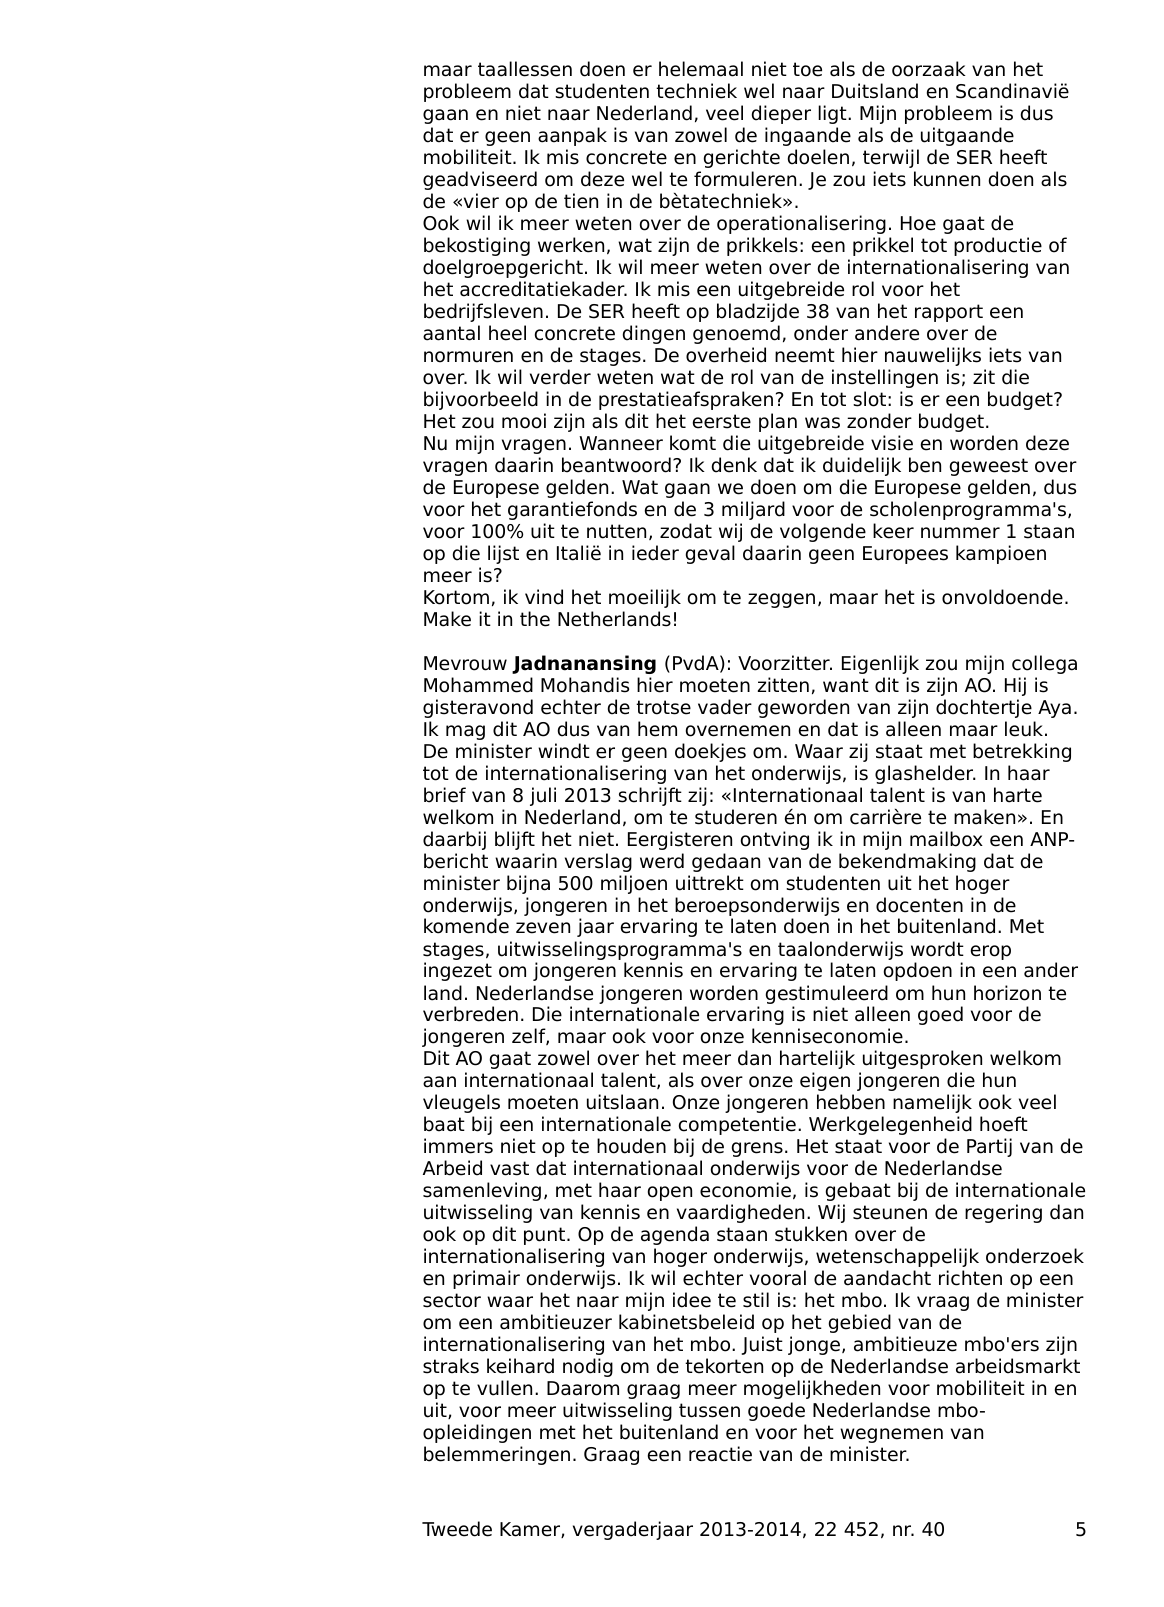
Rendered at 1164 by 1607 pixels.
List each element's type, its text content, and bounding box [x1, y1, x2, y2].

text De minister windt er geen doekjes om. Waar zij staat met betrekking tot de internationalisering van het onderwijs, is glashelder. In haar brief van 8 juli 2013 schrijft zij: «Internationaal talent is van harte welkom in Nederland, om te studeren én om carrière te maken». En daarbij blijft het niet. Eergisteren ontving ik in mijn mailbox een ANP-bericht waarin verslag werd gedaan van de bekendmaking dat de minister bijna 500 miljoen uittrekt om studenten uit het hoger onderwijs, jongeren in het beroepsonderwijs en docenten in de komende zeven jaar ervaring te laten doen in het buitenland. Met stages, uitwisselingsprogramma's en taalonderwijs wordt erop ingezet om jongeren kennis en ervaring te laten opdoen in een ander land. Nederlandse jongeren worden gestimuleerd om hun horizon te verbreden. Die internationale ervaring is niet alleen goed voor de jongeren zelf, maar ook voor onze kenniseconomie. [422, 741, 1087, 1048]
text Dit AO gaat zowel over het meer dan hartelijk uitgesproken welkom aan internationaal talent, als over onze eigen jongeren die hun vleugels moeten uitslaan. Onze jongeren hebben namelijk ook veel baat bij een internationale competentie. Werkgelegenheid hoeft immers niet op te houden bij de grens. Het staat voor de Partij van de Arbeid vast dat internationaal onderwijs voor de Nederlandse samenleving, met haar open economie, is gebaat bij de internationale uitwisseling van kennis en vaardigheden. Wij steunen de regering dan ook op dit punt. Op de agenda staan stukken over de internationalisering van hoger onderwijs, wetenschappelijk onderzoek en primair onderwijs. Ik wil echter vooral de aandacht richten op een sector waar het naar mijn idee te stil is: het mbo. Ik vraag de minister om een ambitieuzer kabinetsbeleid op het gebied van de internationalisering van het mbo. Juist jonge, ambitieuze mbo'ers zijn straks keihard nodig om de tekorten op de Nederlandse arbeidsmarkt op te vullen. Daarom graag meer mogelijkheden voor mobiliteit in en uit, voor meer uitwisseling tussen goede Nederlandse mbo-opleidingen met het buitenland en voor het wegnemen van belemmeringen. Graag een reactie van de minister. [422, 1048, 1087, 1466]
text Ook wil ik meer weten over de operationalisering. Hoe gaat de bekostiging werken, wat zijn de prikkels: een prikkel tot productie of doelgroepgericht. Ik wil meer weten over de internationalisering van het accreditatiekader. Ik mis een uitgebreide rol voor het bedrijfsleven. De SER heeft op bladzijde 38 van het rapport een aantal heel concrete dingen genoemd, onder andere over de normuren en de stages. De overheid neemt hier nauwelijks iets van over. Ik wil verder weten wat de rol van de instellingen is; zit die bijvoorbeeld in de prestatieafspraken? En tot slot: is er een budget? Het zou mooi zijn als dit het eerste plan was zonder budget. [422, 213, 1087, 433]
text Nu mijn vragen. Wanneer komt die uitgebreide visie en worden deze vragen daarin beantwoord? Ik denk dat ik duidelijk ben geweest over de Europese gelden. Wat gaan we doen om die Europese gelden, dus voor het garantiefonds en de 3 miljard voor de scholenprogramma's, voor 100% uit te nutten, zodat wij de volgende keer nummer 1 staan op die lijst en Italië in ieder geval daarin geen Europees kampioen meer is? [422, 433, 1087, 587]
text Kortom, ik vind het moeilijk om te zeggen, maar het is onvoldoende. Make it in the Netherlands! [422, 587, 1087, 631]
text Mevrouw Jadnanansing (PvdA): Voorzitter. Eigenlijk zou mijn collega Mohammed Mohandis hier moeten zitten, want dit is zijn AO. Hij is gisteravond echter de trotse vader geworden van zijn dochtertje Aya. Ik mag dit AO dus van hem overnemen en dat is alleen maar leuk. [422, 653, 1087, 741]
text maar taallessen doen er helemaal niet toe als de oorzaak van het probleem dat studenten techniek wel naar Duitsland en Scandinavië gaan en niet naar Nederland, veel dieper ligt. Mijn probleem is dus dat er geen aanpak is van zowel de ingaande als de uitgaande mobiliteit. Ik mis concrete en gerichte doelen, terwijl de SER heeft geadviseerd om deze wel te formuleren. Je zou iets kunnen doen als de «vier op de tien in de bètatechniek». [422, 59, 1087, 213]
